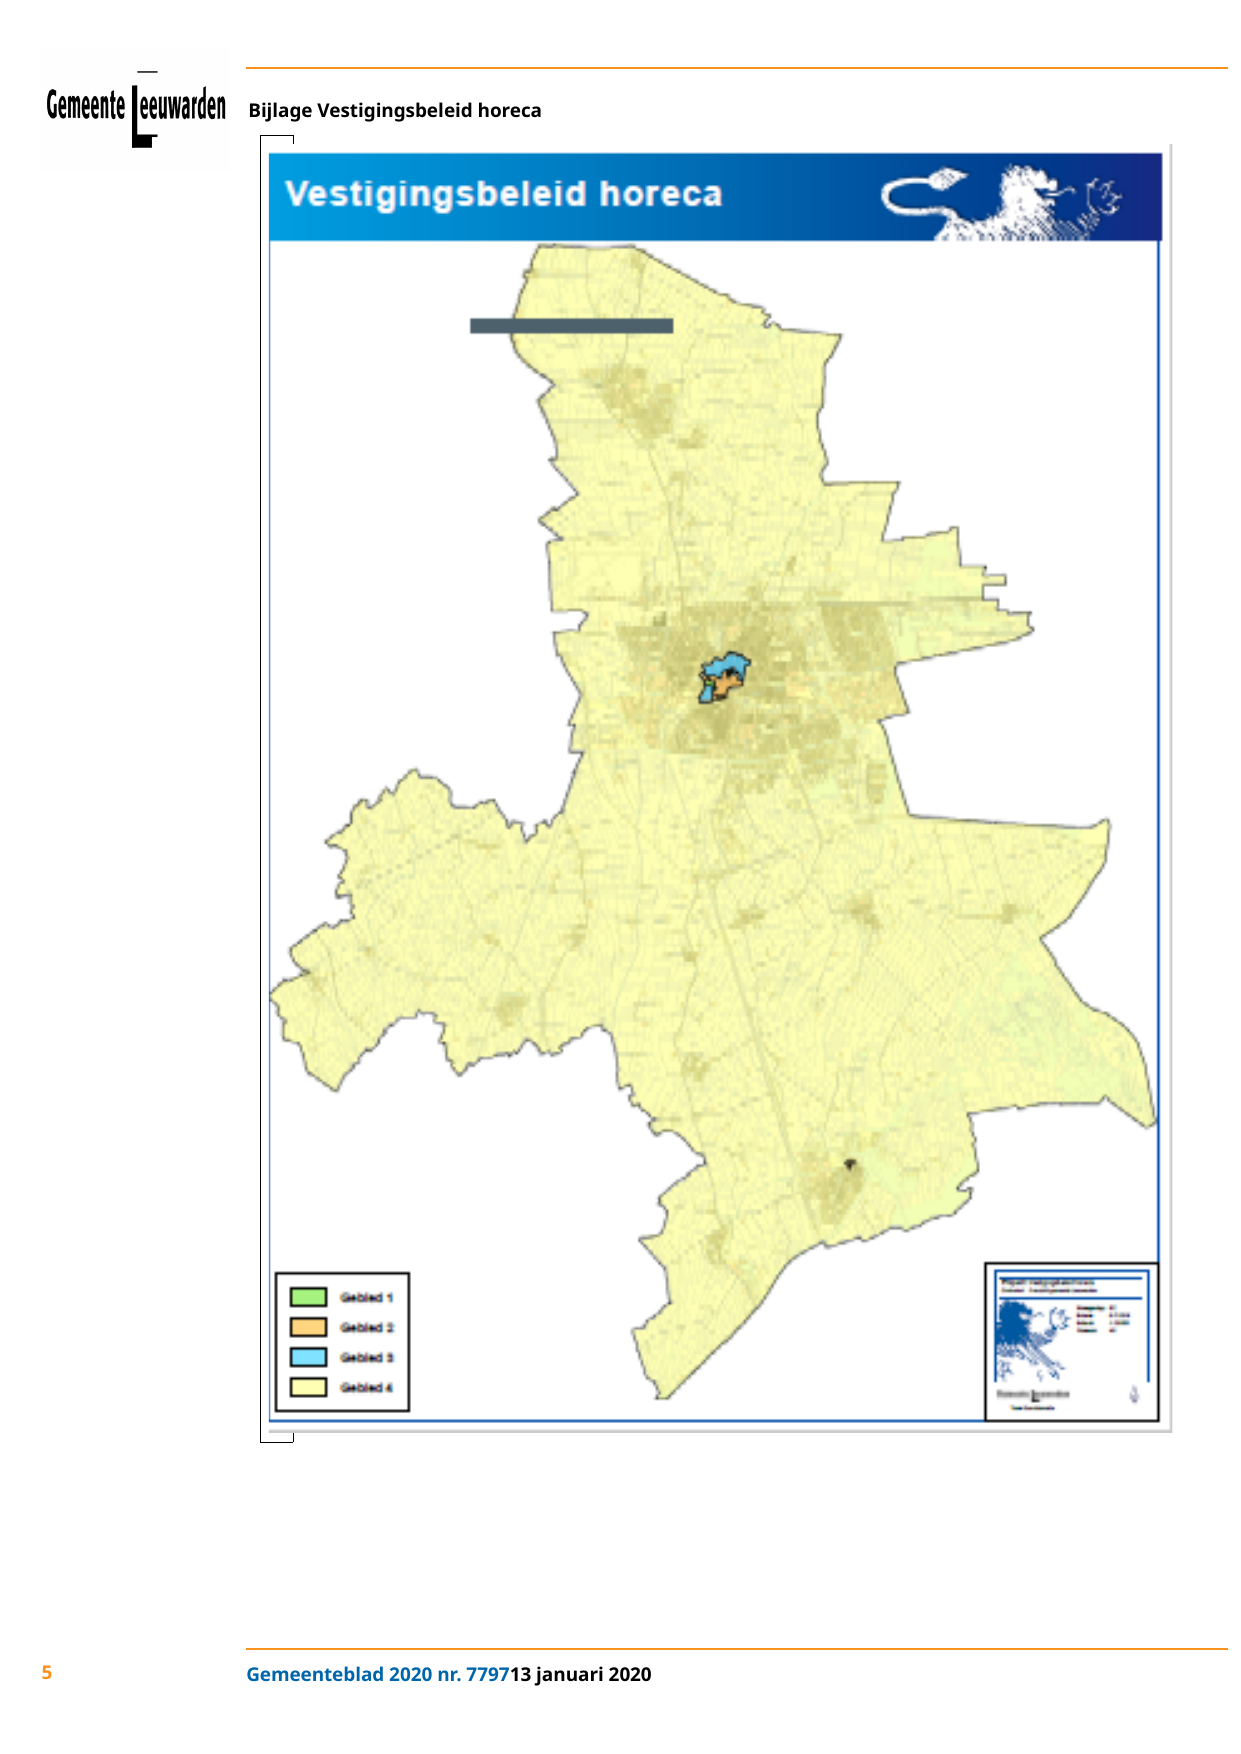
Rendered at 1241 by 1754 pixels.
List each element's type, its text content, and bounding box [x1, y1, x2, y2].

picture [330, 181, 397, 213]
text Bijlage Vestigingsbeleid horeca [248, 95, 1152, 123]
picture [433, 186, 453, 213]
picture [400, 186, 430, 206]
picture [41, 47, 231, 172]
picture [285, 181, 327, 206]
picture [268, 144, 1173, 1433]
